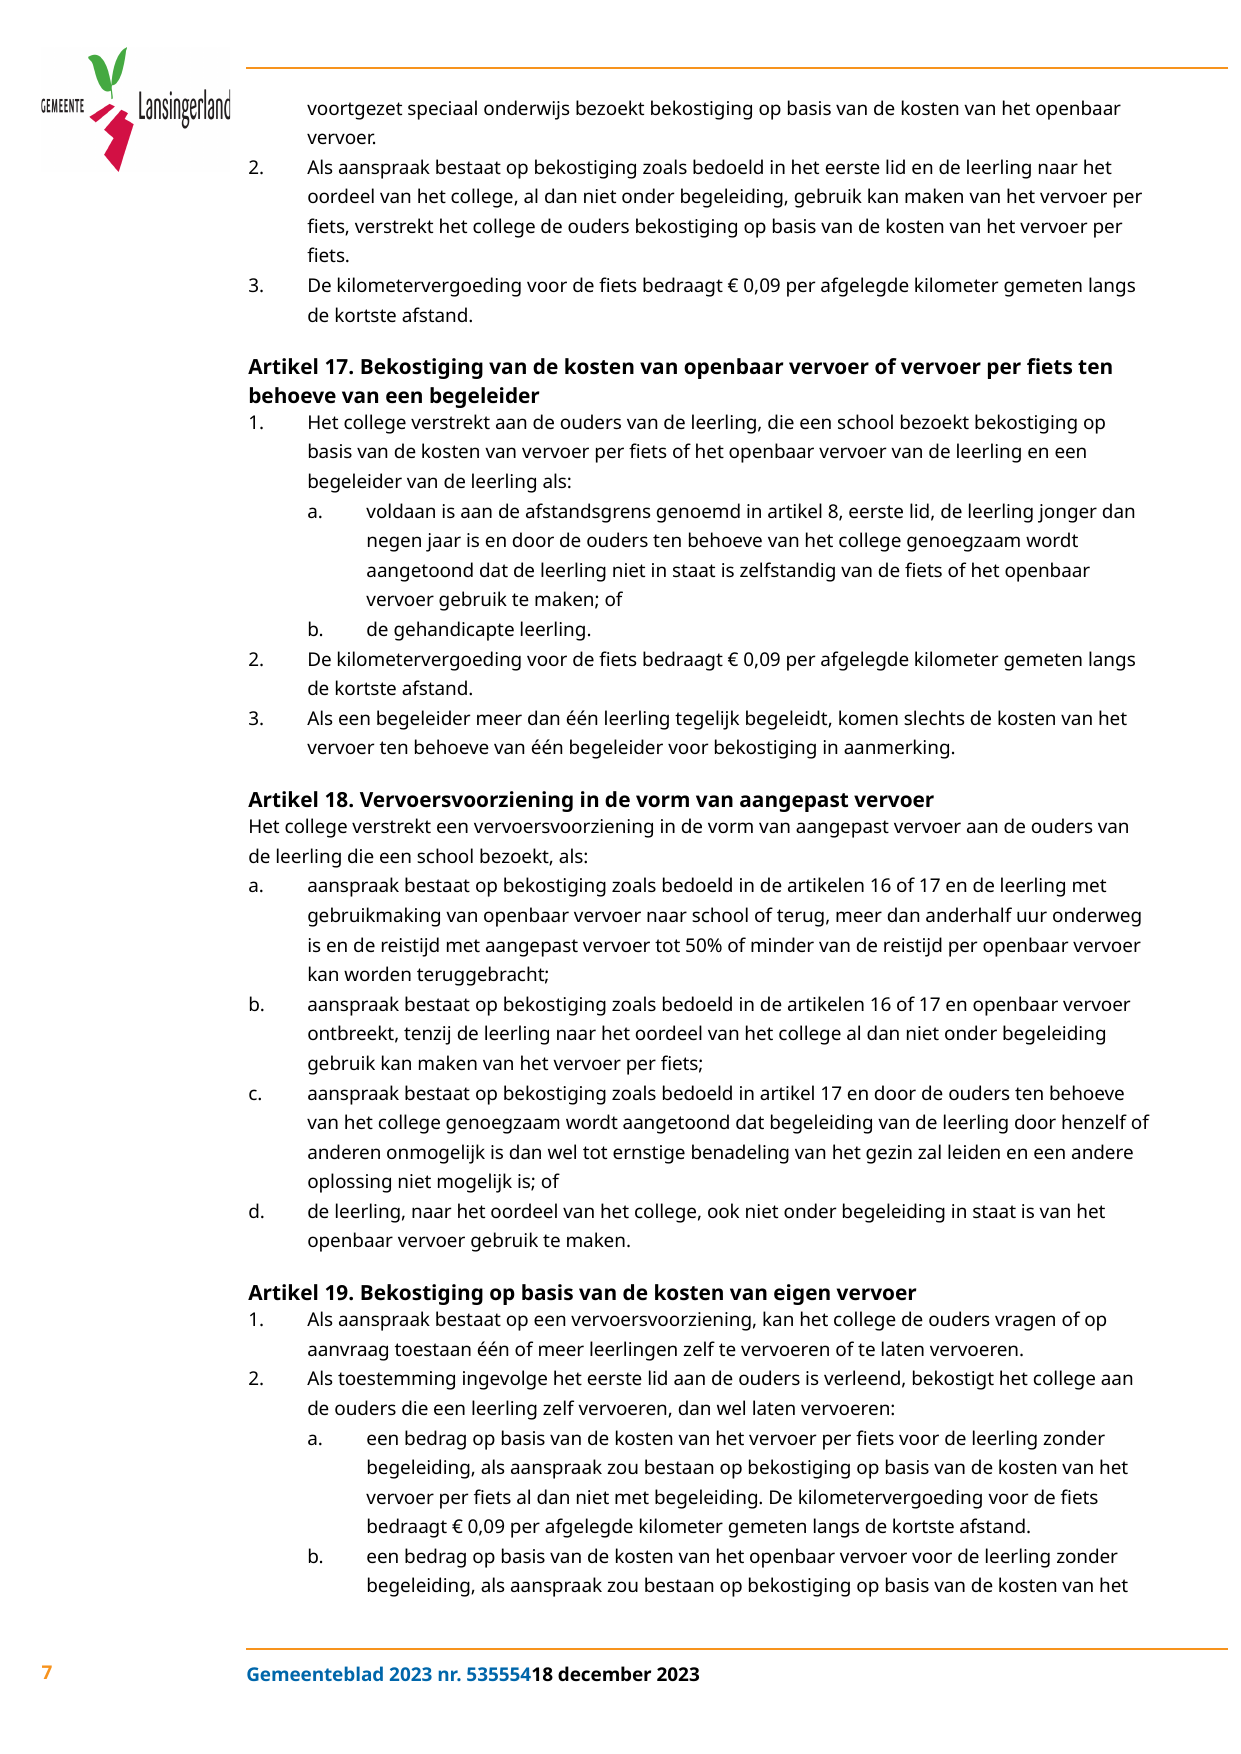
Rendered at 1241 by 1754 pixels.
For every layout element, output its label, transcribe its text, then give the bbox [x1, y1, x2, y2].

text Artikel 18. Vervoersvoorziening in de vorm van aangepast vervoer [248, 785, 1152, 813]
list voortgezet speciaal onderwijs bezoekt bekostiging op basis van de kosten van het openbaar vervoer. [248, 95, 1152, 150]
list aanspraak bestaat op bekostiging zoals bedoeld in artikel 17 en door de ouders ten behoeve van het college genoegzaam wordt aangetoond dat begeleiding van de leerling door henzelf of anderen onmogelijk is dan wel tot ernstige benadeling van het gezin zal leiden en een andere oplossing niet mogelijk is; of [248, 1080, 1152, 1194]
list een bedrag op basis van de kosten van het openbaar vervoer voor de leerling zonder begeleiding, als aanspraak zou bestaan op bekostiging op basis van de kosten van het [307, 1543, 1152, 1598]
text Artikel 17. Bekostiging van de kosten van openbaar vervoer of vervoer per fiets ten behoeve van een begeleider [248, 352, 1152, 409]
list De kilometervergoeding voor de fiets bedraagt € 0,09 per afgelegde kilometer gemeten langs de kortste afstand. [248, 646, 1152, 701]
list Als toestemming ingevolge het eerste lid aan de ouders is verleend, bekostigt het college aan de ouders die een leerling zelf vervoeren, dan wel laten vervoeren: [248, 1366, 1152, 1421]
list de leerling, naar het oordeel van het college, ook niet onder begeleiding in staat is van het openbaar vervoer gebruik te maken. [248, 1198, 1152, 1253]
list Als aanspraak bestaat op een vervoersvoorziening, kan het college de ouders vragen of op aanvraag toestaan één of meer leerlingen zelf te vervoeren of te laten vervoeren. [248, 1306, 1152, 1362]
list aanspraak bestaat op bekostiging zoals bedoeld in de artikelen 16 of 17 en openbaar vervoer ontbreekt, tenzij de leerling naar het oordeel van het college al dan niet onder begeleiding gebruik kan maken van het vervoer per fiets; [248, 991, 1152, 1076]
list Het college verstrekt aan de ouders van de leerling, die een school bezoekt bekostiging op basis van de kosten van vervoer per fiets of het openbaar vervoer van de leerling en een begeleider van de leerling als: [248, 409, 1152, 494]
list Als aanspraak bestaat op bekostiging zoals bedoeld in het eerste lid en de leerling naar het oordeel van het college, al dan niet onder begeleiding, gebruik kan maken van het vervoer per fiets, verstrekt het college de ouders bekostiging op basis van de kosten van het vervoer per fiets. [248, 154, 1152, 268]
list aanspraak bestaat op bekostiging zoals bedoeld in de artikelen 16 of 17 en de leerling met gebruikmaking van openbaar vervoer naar school of terug, meer dan anderhalf uur onderweg is en de reistijd met aangepast vervoer tot 50% of minder van de reistijd per openbaar vervoer kan worden teruggebracht; [248, 873, 1152, 987]
list Als een begeleider meer dan één leerling tegelijk begeleidt, komen slechts de kosten van het vervoer ten behoeve van één begeleider voor bekostiging in aanmerking. [248, 705, 1152, 760]
list de gehandicapte leerling. [307, 616, 1152, 642]
picture [41, 47, 231, 172]
list De kilometervergoeding voor de fiets bedraagt € 0,09 per afgelegde kilometer gemeten langs de kortste afstand. [248, 272, 1152, 328]
text Artikel 19. Bekostiging op basis van de kosten van eigen vervoer [248, 1278, 1152, 1306]
list voldaan is aan de afstandsgrens genoemd in artikel 8, eerste lid, de leerling jonger dan negen jaar is en door de ouders ten behoeve van het college genoegzaam wordt aangetoond dat de leerling niet in staat is zelfstandig van de fiets of het openbaar vervoer gebruik te maken; of [307, 498, 1152, 612]
list een bedrag op basis van de kosten van het vervoer per fiets voor de leerling zonder begeleiding, als aanspraak zou bestaan op bekostiging op basis van de kosten van het vervoer per fiets al dan niet met begeleiding. De kilometervergoeding voor de fiets bedraagt € 0,09 per afgelegde kilometer gemeten langs de kortste afstand. [307, 1425, 1152, 1539]
text Het college verstrekt een vervoersvoorziening in de vorm van aangepast vervoer aan de ouders van de leerling die een school bezoekt, als: [248, 813, 1152, 869]
